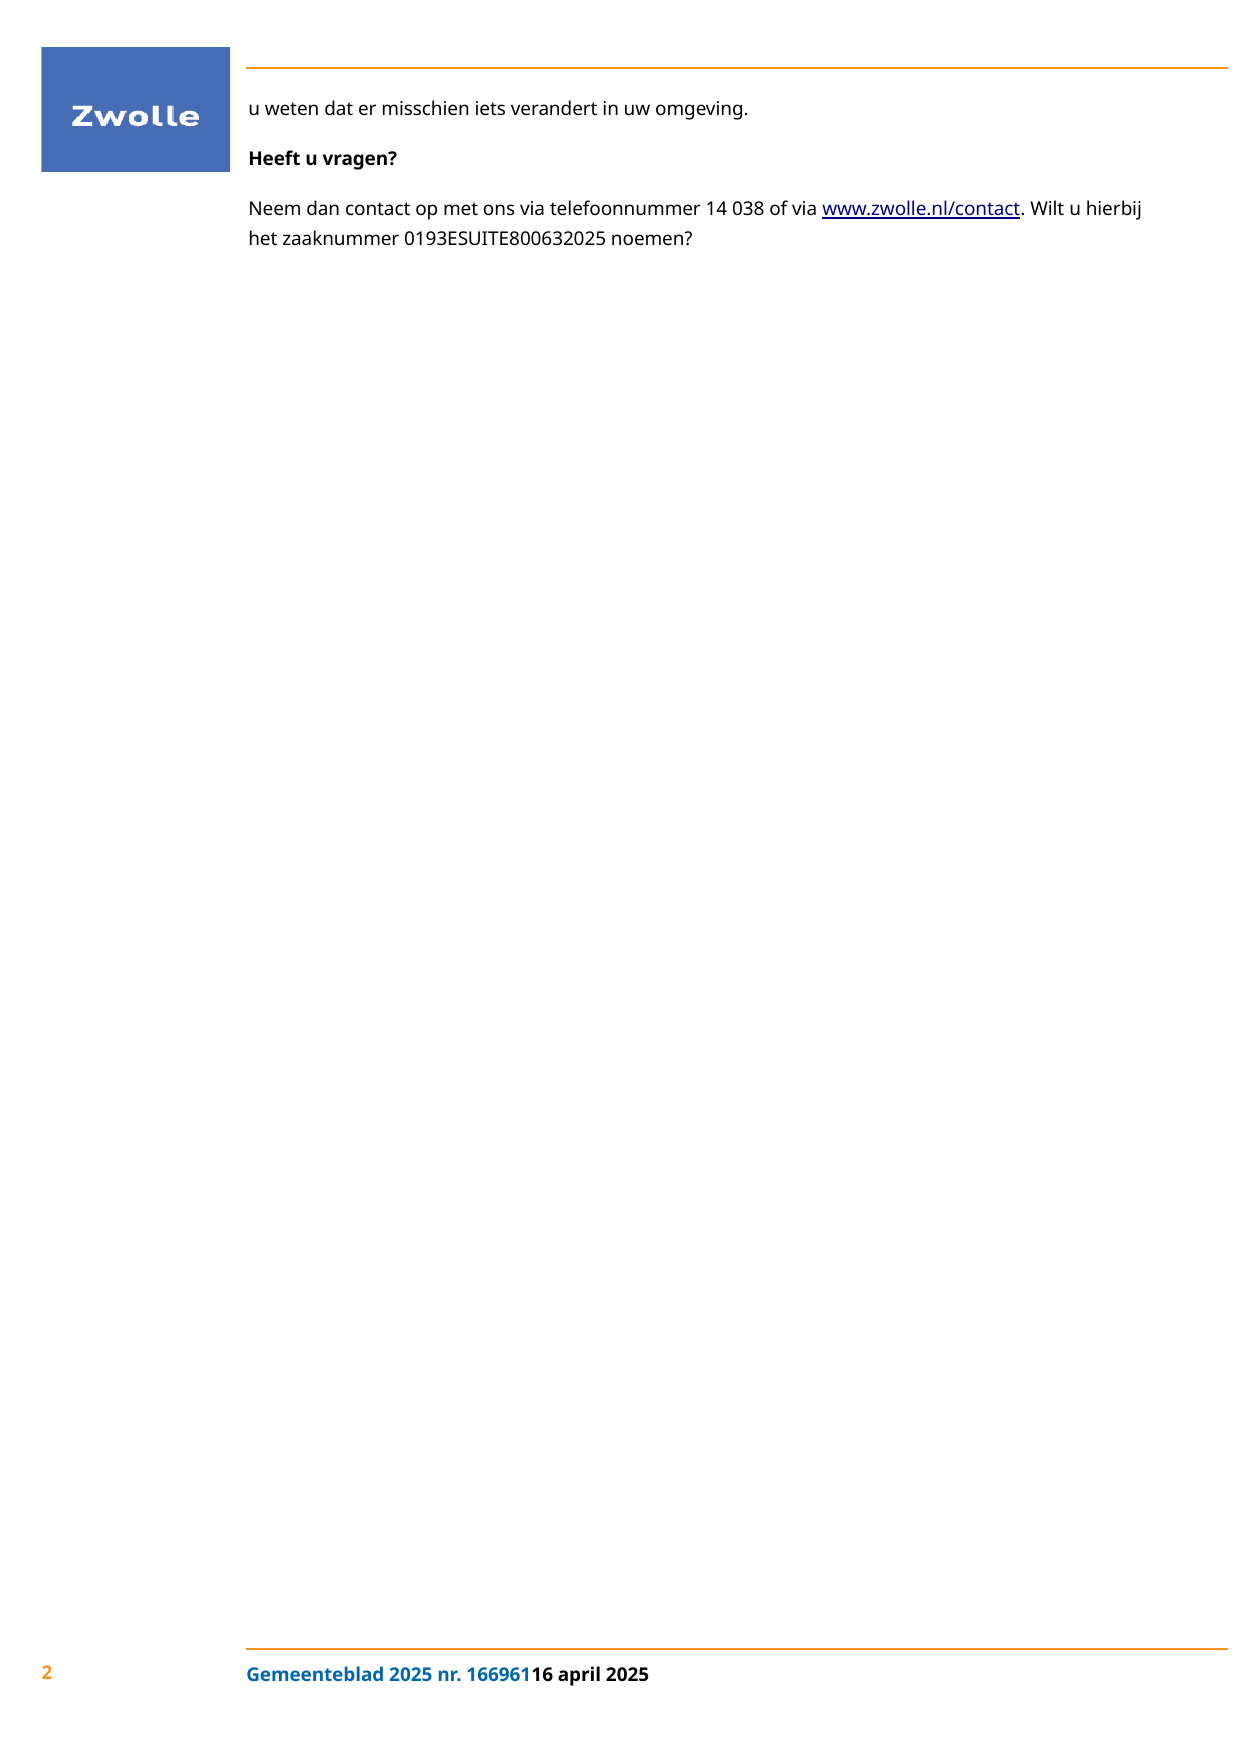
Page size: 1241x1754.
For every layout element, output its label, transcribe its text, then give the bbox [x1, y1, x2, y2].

text u weten dat er misschien iets verandert in uw omgeving. [248, 95, 1152, 121]
text Heeft u vragen? [248, 145, 1152, 171]
picture [41, 47, 231, 172]
text Neem dan contact op met ons via telefoonnummer 14 038 of via www.zwolle.nl/contact. Wilt u hierbij het zaaknummer 0193ESUITE800632025 noemen? [248, 196, 1152, 251]
